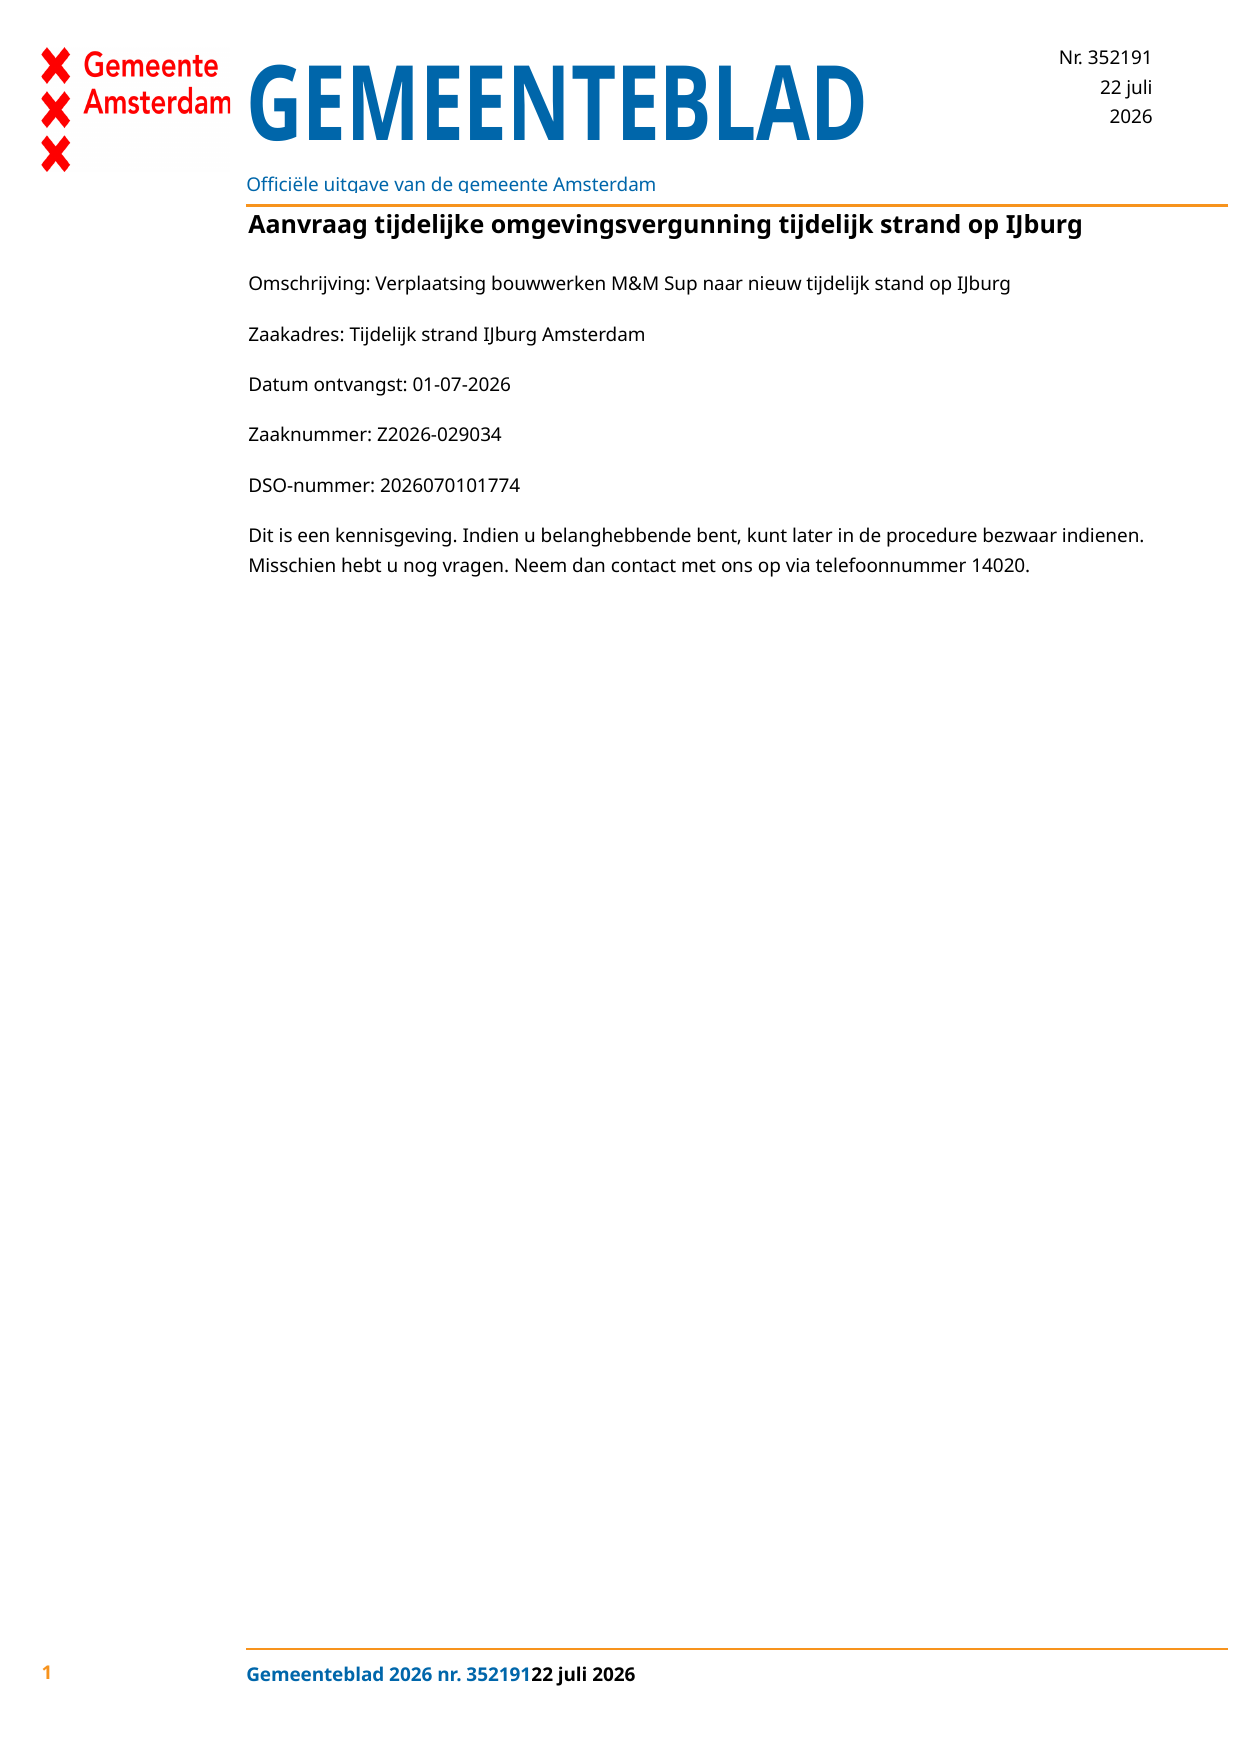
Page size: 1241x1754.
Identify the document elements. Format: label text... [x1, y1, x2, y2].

text Aanvraag tijdelijke omgevingsvergunning tijdelijk strand op IJburg [248, 207, 1152, 241]
text Omschrijving: Verplaatsing bouwwerken M&M Sup naar nieuw tijdelijk stand op IJburg [248, 270, 1152, 296]
text Dit is een kennisgeving. Indien u belanghebbende bent, kunt later in de procedure bezwaar indienen. Misschien hebt u nog vragen. Neem dan contact met ons op via telefoonnummer 14020. [248, 522, 1152, 578]
picture [41, 47, 231, 172]
text Zaakadres: Tijdelijk strand IJburg Amsterdam [248, 321, 1152, 346]
text Datum ontvangst: 01-07-2026 [248, 371, 1152, 397]
text Zaaknummer: Z2026-029034 [248, 422, 1152, 447]
text DSO-nummer: 2026070101774 [248, 472, 1152, 498]
